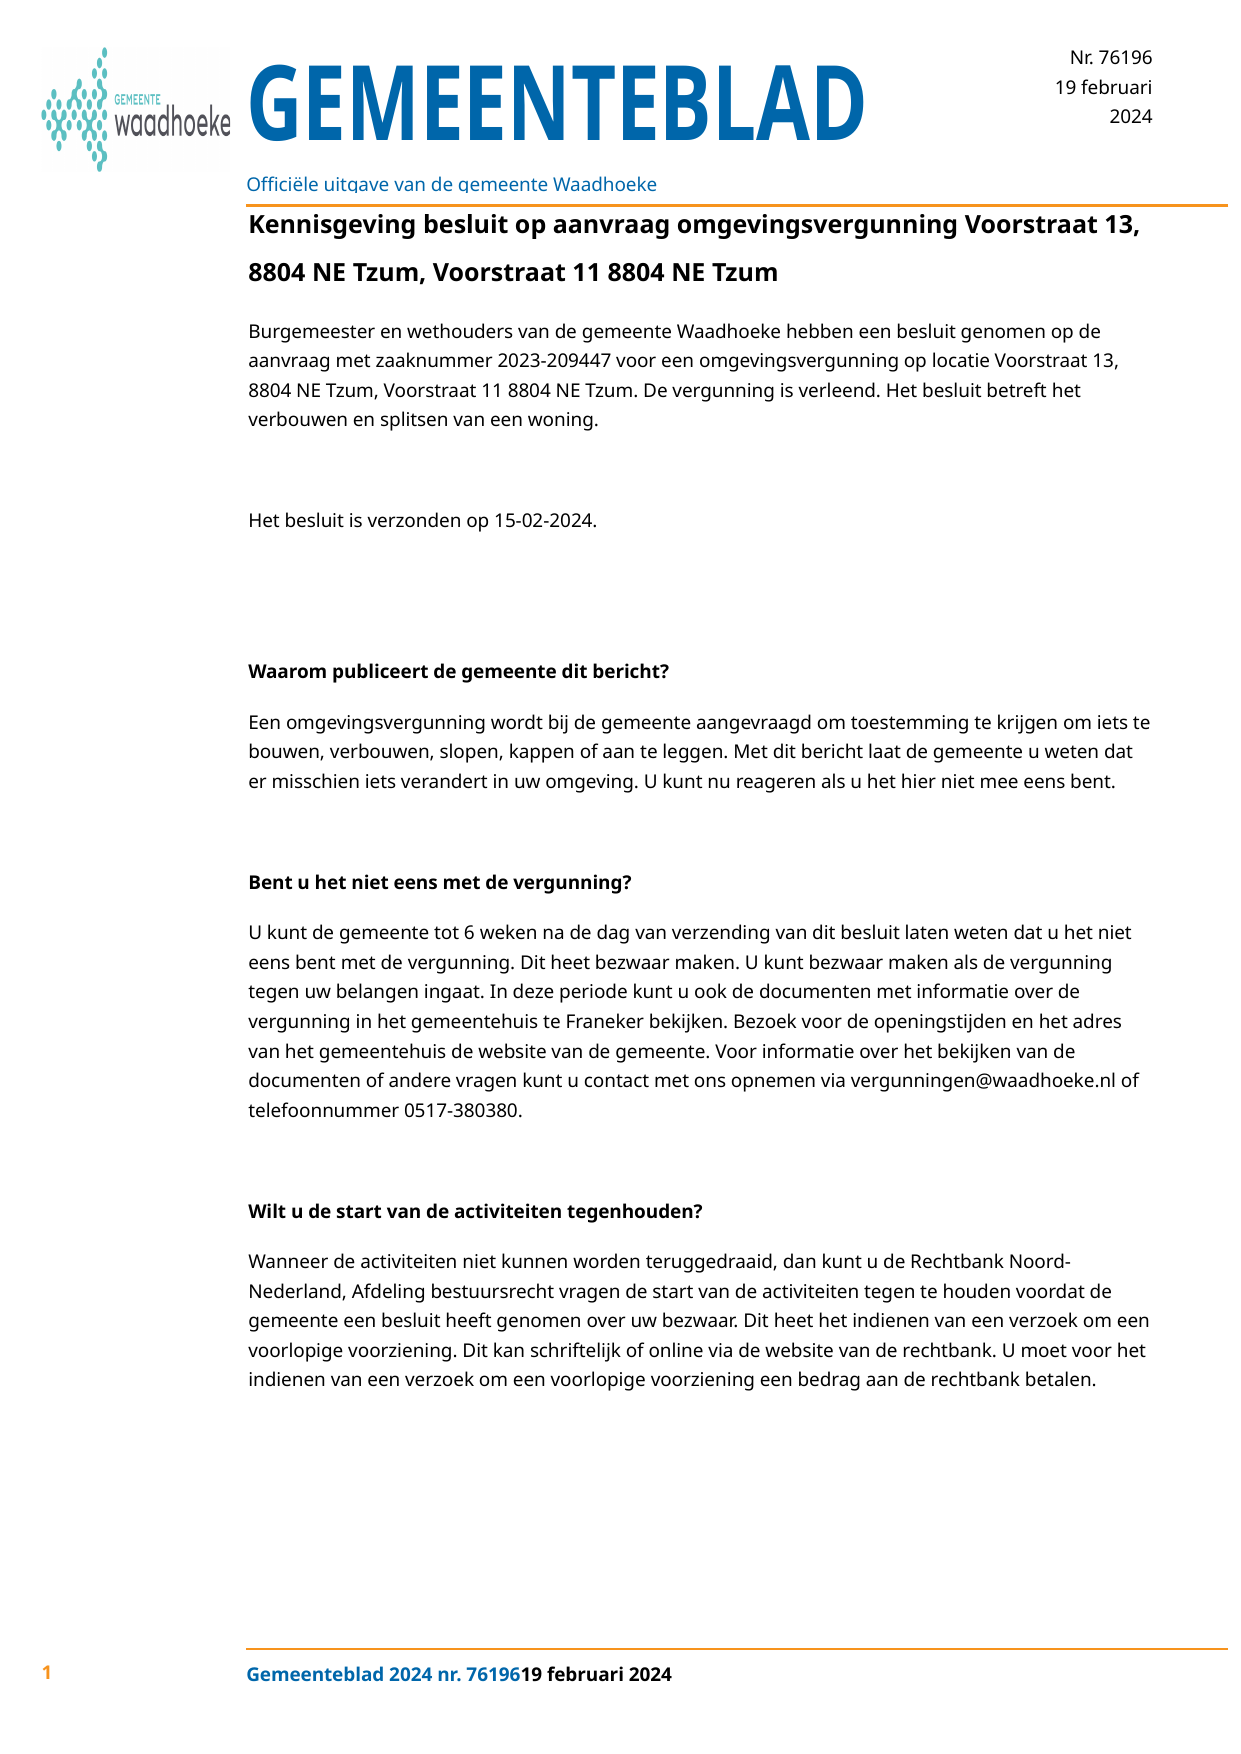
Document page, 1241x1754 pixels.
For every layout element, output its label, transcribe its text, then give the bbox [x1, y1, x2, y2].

text U kunt de gemeente tot 6 weken na de dag van verzending van dit besluit laten weten dat u het niet eens bent met de vergunning. Dit heet bezwaar maken. U kunt bezwaar maken als de vergunning tegen uw belangen ingaat. In deze periode kunt u ook de documenten met informatie over de vergunning in het gemeentehuis te Franeker bekijken. Bezoek voor de openingstijden en het adres van het gemeentehuis de website van de gemeente. Voor informatie over het bekijken van de documenten of andere vragen kunt u contact met ons opnemen via vergunningen@waadhoeke.nl of telefoonnummer 0517-380380. [248, 919, 1152, 1123]
text Burgemeester en wethouders van de gemeente Waadhoeke hebben een besluit genomen op de aanvraag met zaaknummer 2023-209447 voor een omgevingsvergunning op locatie Voorstraat 13, 8804 NE Tzum, Voorstraat 11 8804 NE Tzum. De vergunning is verleend. Het besluit betreft het verbouwen en splitsen van een woning. [248, 318, 1152, 432]
text Waarom publiceert de gemeente dit bericht? [248, 659, 1152, 684]
text Het besluit is verzonden op 15-02-2024. [248, 507, 1152, 533]
picture [41, 47, 231, 172]
text Wanneer de activiteiten niet kunnen worden teruggedraaid, dan kunt u de Rechtbank Noord-Nederland, Afdeling bestuursrecht vragen de start van de activiteiten tegen te houden voordat de gemeente een besluit heeft genomen over uw bezwaar. Dit heet het indienen van een verzoek om een voorlopige voorziening. Dit kan schriftelijk of online via de website van de rechtbank. U moet voor het indienen van een verzoek om een voorlopige voorziening een bedrag aan de rechtbank betalen. [248, 1248, 1152, 1392]
text Bent u het niet eens met de vergunning? [248, 869, 1152, 895]
text Kennisgeving besluit op aanvraag omgevingsvergunning Voorstraat 13, 8804 NE Tzum, Voorstraat 11 8804 NE Tzum [248, 207, 1152, 288]
text Een omgevingsvergunning wordt bij de gemeente aangevraagd om toestemming te krijgen om iets te bouwen, verbouwen, slopen, kappen of aan te leggen. Met dit bericht laat de gemeente u weten dat er misschien iets verandert in uw omgeving. U kunt nu reageren als u het hier niet mee eens bent. [248, 709, 1152, 794]
text Wilt u de start van de activiteiten tegenhouden? [248, 1198, 1152, 1224]
